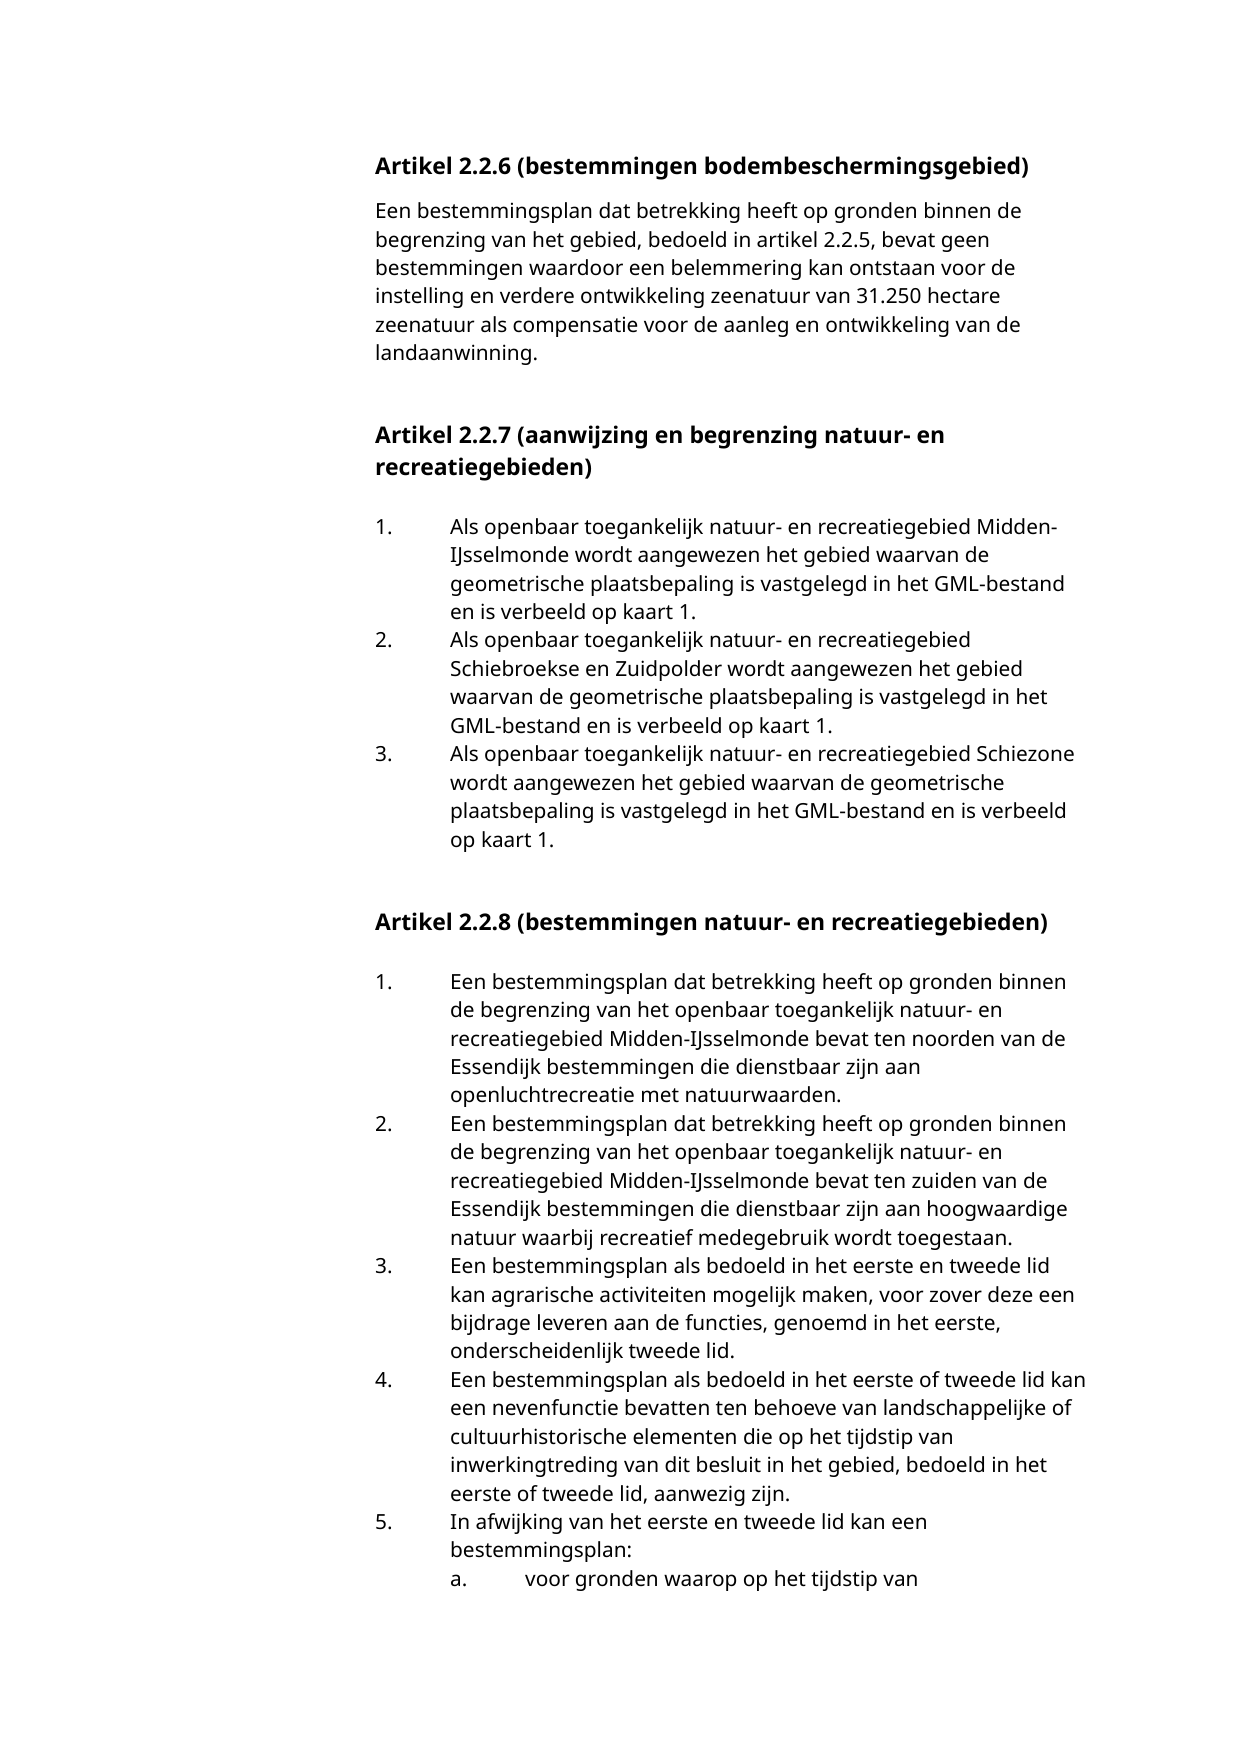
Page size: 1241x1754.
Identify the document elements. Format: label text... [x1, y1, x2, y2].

list Als openbaar toegankelijk natuur- en recreatiegebied Schiezone wordt aangewezen het gebied waarvan de geometrische plaatsbepaling is vastgelegd in het GML-bestand en is verbeeld op kaart 1. [375, 739, 1090, 853]
list Als openbaar toegankelijk natuur- en recreatiegebied Schiebroekse en Zuidpolder wordt aangewezen het gebied waarvan de geometrische plaatsbepaling is vastgelegd in het GML-bestand en is verbeeld op kaart 1. [375, 626, 1090, 739]
subtitle Artikel 2.2.8 (bestemmingen natuur- en recreatiegebieden) [375, 906, 1090, 937]
list Een bestemmingsplan dat betrekking heeft op gronden binnen de begrenzing van het openbaar toegankelijk natuur- en recreatiegebied Midden-IJsselmonde bevat ten zuiden van de Essendijk bestemmingen die dienstbaar zijn aan hoogwaardige natuur waarbij recreatief medegebruik wordt toegestaan. [375, 1109, 1090, 1251]
subtitle Artikel 2.2.7 (aanwijzing en begrenzing natuur- en recreatiegebieden) [375, 419, 1090, 482]
text Een bestemmingsplan dat betrekking heeft op gronden binnen de begrenzing van het gebied, bedoeld in artikel 2.2.5, bevat geen bestemmingen waardoor een belemmering kan ontstaan voor de instelling en verdere ontwikkeling zeenatuur van 31.250 hectare zeenatuur als compensatie voor de aanleg en ontwikkeling van de landaanwinning. [375, 196, 1090, 367]
list Een bestemmingsplan dat betrekking heeft op gronden binnen de begrenzing van het openbaar toegankelijk natuur- en recreatiegebied Midden-IJsselmonde bevat ten noorden van de Essendijk bestemmingen die dienstbaar zijn aan openluchtrecreatie met natuurwaarden. [375, 967, 1090, 1109]
subtitle Artikel 2.2.6 (bestemmingen bodembeschermingsgebied) [375, 150, 1090, 181]
list voor gronden waarop op het tijdstip van [450, 1564, 1090, 1592]
list Als openbaar toegankelijk natuur- en recreatiegebied Midden-IJsselmonde wordt aangewezen het gebied waarvan de geometrische plaatsbepaling is vastgelegd in het GML-bestand en is verbeeld op kaart 1. [375, 512, 1090, 626]
list In afwijking van het eerste en tweede lid kan een bestemmingsplan: [375, 1507, 1090, 1564]
list Een bestemmingsplan als bedoeld in het eerste en tweede lid kan agrarische activiteiten mogelijk maken, voor zover deze een bijdrage leveren aan de functies, genoemd in het eerste, onderscheidenlijk tweede lid. [375, 1251, 1090, 1365]
list Een bestemmingsplan als bedoeld in het eerste of tweede lid kan een nevenfunctie bevatten ten behoeve van landschappelijke of cultuurhistorische elementen die op het tijdstip van inwerkingtreding van dit besluit in het gebied, bedoeld in het eerste of tweede lid, aanwezig zijn. [375, 1365, 1090, 1507]
